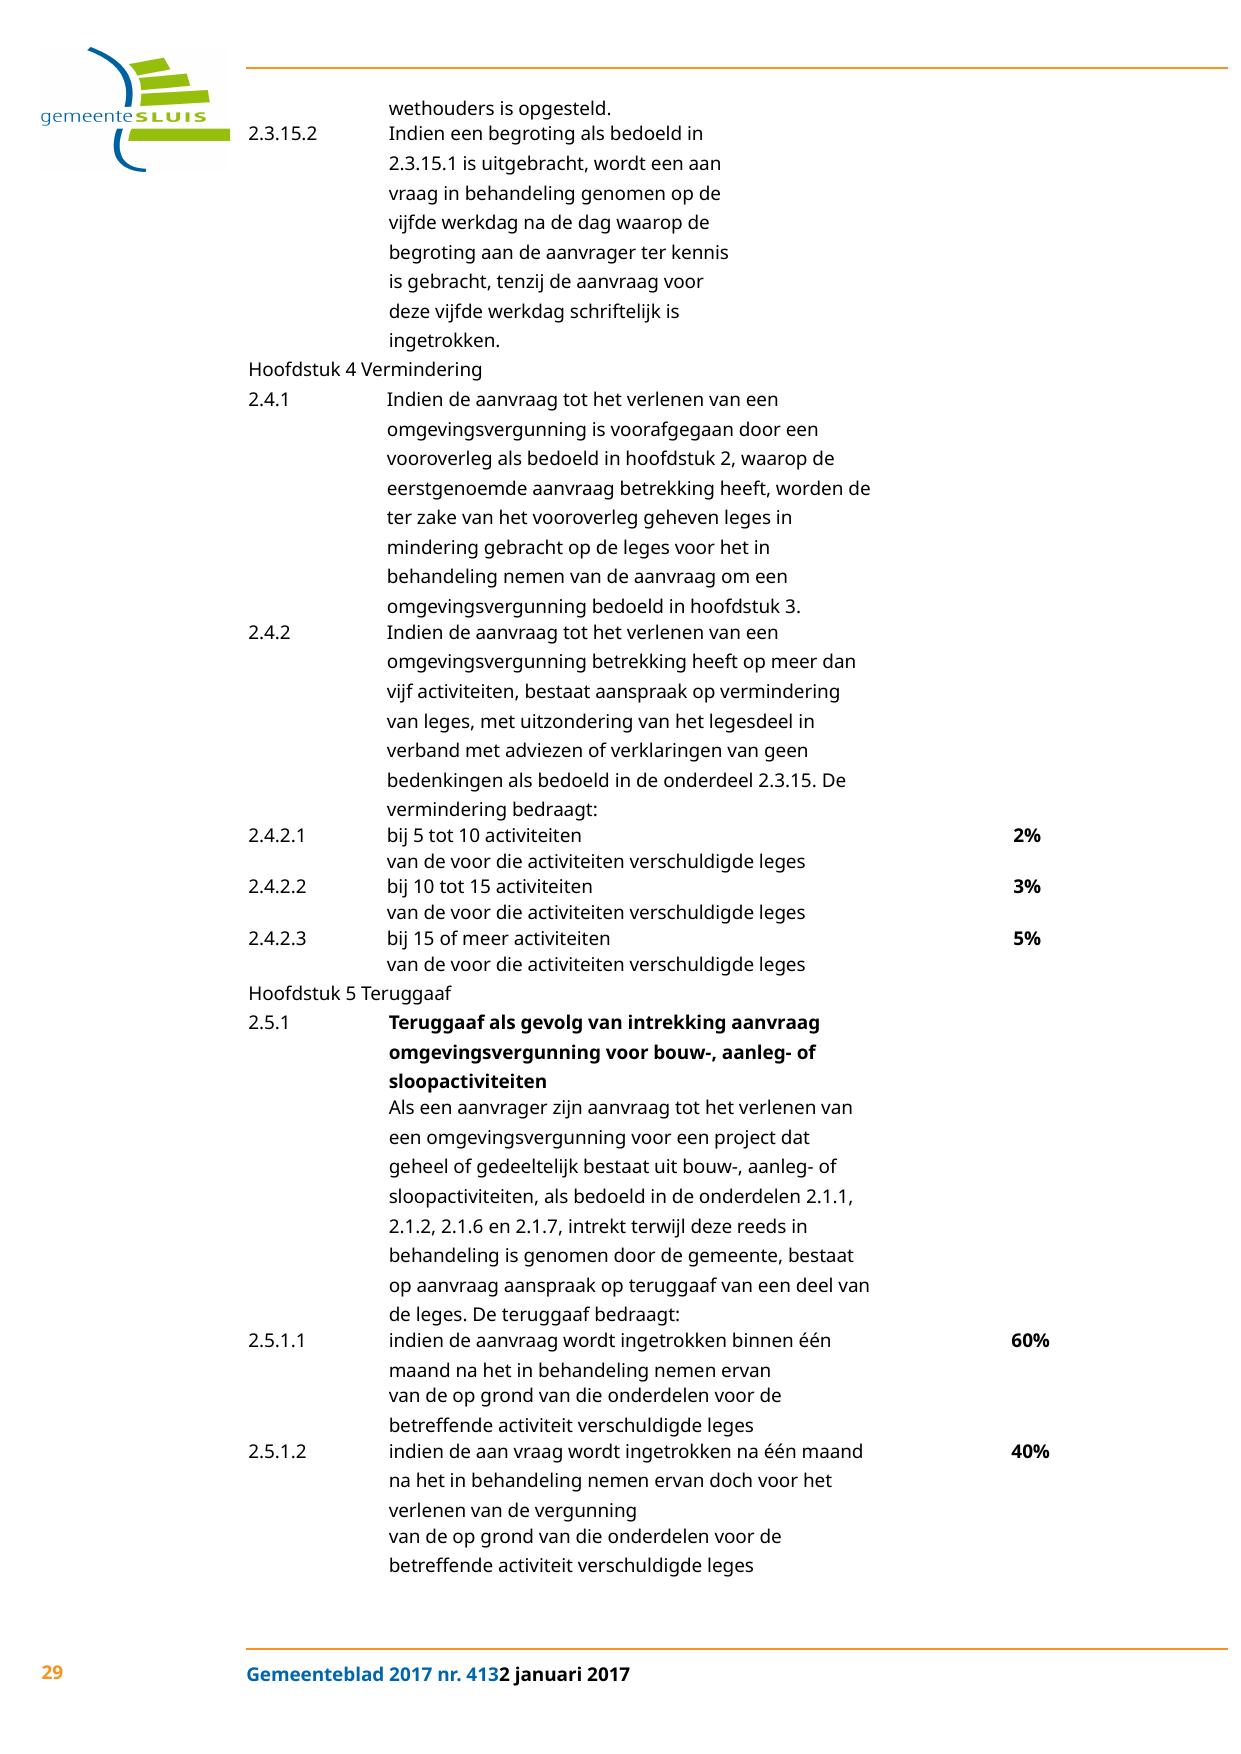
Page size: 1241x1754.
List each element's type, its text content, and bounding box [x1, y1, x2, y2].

table_header [875, 386, 1013, 619]
table_cell bij 15 of meer activiteiten [387, 925, 874, 951]
table_cell van de op grond van die onderdelen voor de betreffende activiteit verschuldigde leges [389, 1523, 871, 1578]
table_cell 2.4.2.1 [248, 822, 387, 848]
table_cell [1011, 95, 1152, 121]
table_header Indien de aanvraag tot het verlenen van een omgevingsvergunning is voorafgegaan door een vooroverleg als bedoeld in hoofdstuk 2, waarop de eerstgenoemde aanvraag betrekking heeft, worden de ter zake van het vooroverleg geheven leges in mindering gebracht op de leges voor het in behandeling nemen van de aanvraag om een omgevingsvergunning bedoeld in hoofdstuk 3. [387, 386, 874, 619]
table_cell [248, 848, 387, 874]
table_cell 2.5.1.2 [248, 1438, 388, 1523]
table_cell [248, 900, 387, 925]
table_cell Indien een begroting als bedoeld in 2.3.15.1 is uitgebracht, wordt een aan vraag in behandeling genomen op de vijfde werkdag na de dag waarop de begroting aan de aanvrager ter kennis is gebracht, tenzij de aanvraag voor deze vijfde werkdag schriftelijk is ingetrokken. [389, 121, 730, 353]
table_cell 2.4.2 [248, 619, 387, 822]
table_cell [1011, 1095, 1152, 1327]
table_cell 2% [1013, 822, 1152, 848]
table_cell 2.4.2.2 [248, 874, 387, 899]
table_cell [871, 1438, 1011, 1523]
table_header Teruggaaf als gevolg van intrekking aanvraag omgevingsvergunning voor bouw-, aanleg- of sloopactiviteiten [389, 1010, 871, 1094]
table_cell [1011, 121, 1152, 353]
table_cell [871, 121, 1011, 353]
table_cell 2.4.2.3 [248, 925, 387, 951]
table_cell [1013, 848, 1152, 874]
table_cell [875, 822, 1013, 848]
table_cell [1011, 1523, 1152, 1578]
table_header 2.5.1 [248, 1010, 388, 1094]
table_cell [1013, 951, 1152, 977]
table_cell Als een aanvrager zijn aanvraag tot het verlenen van een omgevingsvergunning voor een project dat geheel of gedeeltelijk bestaat uit bouw-, aanleg- of sloopactiviteiten, als bedoeld in de onderdelen 2.1.1, 2.1.2, 2.1.6 en 2.1.7, intrekt terwijl deze reeds in behandeling is genomen door de gemeente, bestaat op aanvraag aanspraak op teruggaaf van een deel van de leges. De teruggaaf bedraagt: [389, 1095, 871, 1327]
table_cell [730, 121, 871, 353]
table_cell 60% [1011, 1327, 1152, 1383]
table_cell [730, 95, 871, 121]
table_cell [871, 1095, 1011, 1327]
table_cell 3% [1013, 874, 1152, 899]
table_cell [248, 1383, 388, 1438]
table_cell [871, 1523, 1011, 1578]
table_cell [389, 1578, 871, 1604]
table_cell [1013, 900, 1152, 925]
table_cell Indien de aanvraag tot het verlenen van een omgevingsvergunning betrekking heeft op meer dan vijf activiteiten, bestaat aanspraak op vermindering van leges, met uitzondering van het legesdeel in verband met adviezen of verklaringen van geen bedenkingen als bedoeld in de onderdeel 2.3.15. De vermindering bedraagt: [387, 619, 874, 822]
table_cell van de op grond van die onderdelen voor de betreffende activiteit verschuldigde leges [389, 1383, 871, 1438]
table_header 2.4.1 [248, 386, 387, 619]
table_cell [871, 95, 1011, 121]
table_cell [875, 848, 1013, 874]
table_cell [1011, 1383, 1152, 1438]
table_cell 5% [1013, 925, 1152, 951]
table_cell [875, 874, 1013, 899]
table_cell wethouders is opgesteld. [389, 95, 730, 121]
table_cell 2.3.15.2 [248, 121, 388, 353]
table_cell indien de aan vraag wordt ingetrokken na één maand na het in behandeling nemen ervan doch voor het verlenen van de vergunning [389, 1438, 871, 1523]
table_cell 40% [1011, 1438, 1152, 1523]
table_header [1013, 386, 1152, 619]
table_cell indien de aanvraag wordt ingetrokken binnen één maand na het in behandeling nemen ervan [389, 1327, 871, 1383]
table_cell [871, 1383, 1011, 1438]
table_cell [875, 951, 1013, 977]
table_cell [871, 1578, 1011, 1604]
table_cell 2.5.1.1 [248, 1327, 388, 1383]
table_cell [871, 1327, 1011, 1383]
table_cell [248, 1095, 388, 1327]
table_cell [1013, 619, 1152, 822]
text Hoofdstuk 4 Vermindering [248, 357, 1152, 382]
table_header [871, 1010, 1011, 1094]
table_cell [1011, 1578, 1152, 1604]
table_cell [248, 95, 388, 121]
table_cell van de voor die activiteiten verschuldigde leges [387, 848, 874, 874]
table_cell van de voor die activiteiten verschuldigde leges [387, 900, 874, 925]
picture [41, 47, 231, 172]
table_cell [248, 1523, 388, 1578]
table_cell van de voor die activiteiten verschuldigde leges [387, 951, 874, 977]
table_cell [875, 925, 1013, 951]
table_cell [875, 619, 1013, 822]
table_header [1011, 1010, 1152, 1094]
table_cell [248, 951, 387, 977]
table_cell [875, 900, 1013, 925]
table_cell bij 5 tot 10 activiteiten [387, 822, 874, 848]
table_cell bij 10 tot 15 activiteiten [387, 874, 874, 899]
text Hoofdstuk 5 Teruggaaf [248, 980, 1152, 1006]
table_cell [248, 1578, 388, 1604]
